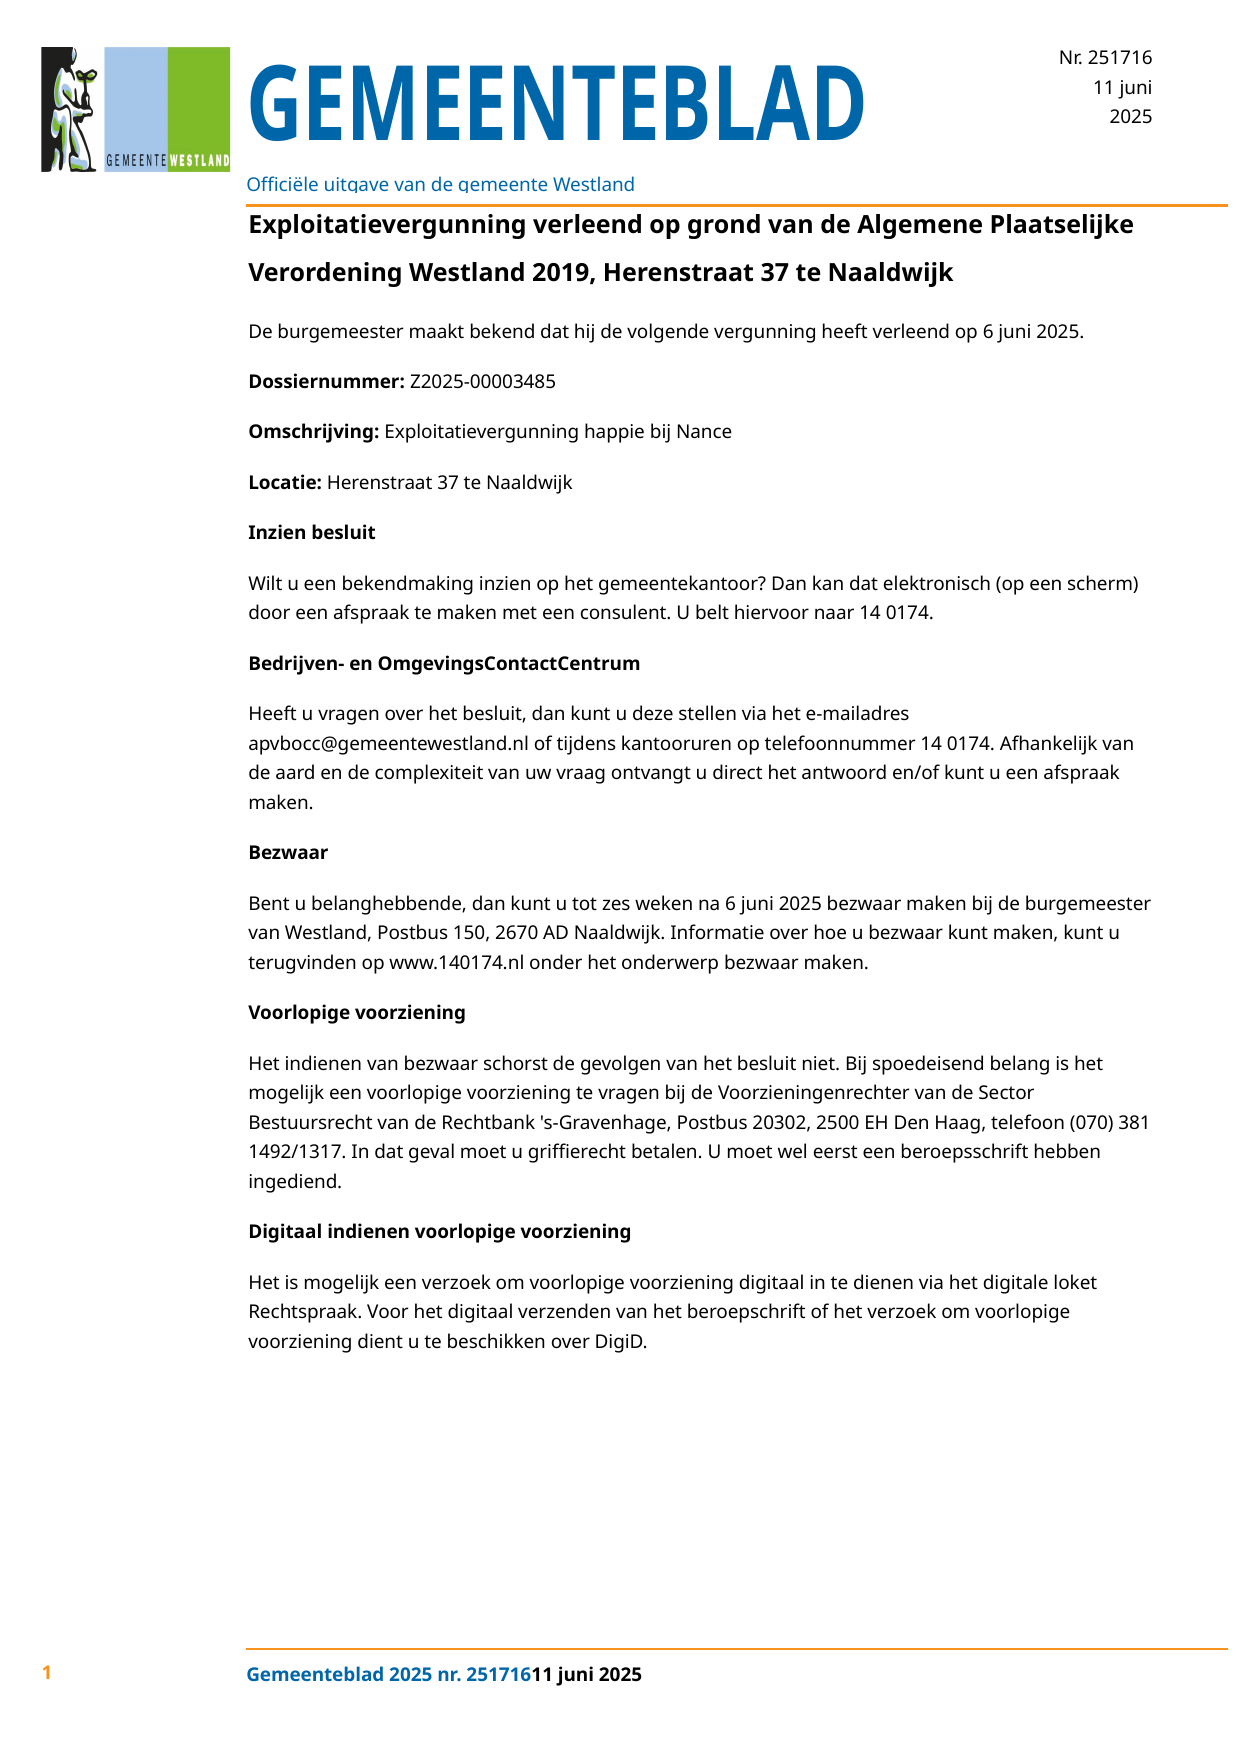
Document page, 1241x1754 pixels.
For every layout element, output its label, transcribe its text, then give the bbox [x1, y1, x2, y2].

text Locatie: Herenstraat 37 te Naaldwijk [248, 469, 1152, 495]
text Digitaal indienen voorlopige voorziening [248, 1219, 1152, 1244]
text Dossiernummer: Z2025-00003485 [248, 368, 1152, 394]
text Voorlopige voorziening [248, 999, 1152, 1025]
text Het is mogelijk een verzoek om voorlopige voorziening digitaal in te dienen via het digitale loket Rechtspraak. Voor het digitaal verzenden van het beroepschrift of het verzoek om voorlopige voorziening dient u te beschikken over DigiD. [248, 1269, 1152, 1354]
text Heeft u vragen over het besluit, dan kunt u deze stellen via het e-mailadres apvbocc@gemeentewestland.nl of tijdens kantooruren op telefoonnummer 14 0174. Afhankelijk van de aard en de complexiteit van uw vraag ontvangt u direct het antwoord en/of kunt u een afspraak maken. [248, 700, 1152, 815]
text Exploitatievergunning verleend op grond van de Algemene Plaatselijke Verordening Westland 2019, Herenstraat 37 te Naaldwijk [248, 207, 1152, 288]
text Het indienen van bezwaar schorst de gevolgen van het besluit niet. Bij spoedeisend belang is het mogelijk een voorlopige voorziening te vragen bij de Voorzieningenrechter van de Sector Bestuursrecht van de Rechtbank 's-Gravenhage, Postbus 20302, 2500 EH Den Haag, telefoon (070) 381 1492/1317. In dat geval moet u griffierecht betalen. U moet wel eerst een beroepsschrift hebben ingediend. [248, 1050, 1152, 1194]
picture [41, 47, 231, 172]
text Bezwaar [248, 839, 1152, 865]
text De burgemeester maakt bekend dat hij de volgende vergunning heeft verleend op 6 juni 2025. [248, 318, 1152, 344]
text Omschrijving: Exploitatievergunning happie bij Nance [248, 419, 1152, 444]
text Inzien besluit [248, 519, 1152, 545]
text Bedrijven- en OmgevingsContactCentrum [248, 650, 1152, 676]
text Wilt u een bekendmaking inzien op het gemeentekantoor? Dan kan dat elektronisch (op een scherm) door een afspraak te maken met een consulent. U belt hiervoor naar 14 0174. [248, 570, 1152, 625]
text Bent u belanghebbende, dan kunt u tot zes weken na 6 juni 2025 bezwaar maken bij de burgemeester van Westland, Postbus 150, 2670 AD Naaldwijk. Informatie over hoe u bezwaar kunt maken, kunt u terugvinden op www.140174.nl onder het onderwerp bezwaar maken. [248, 890, 1152, 975]
